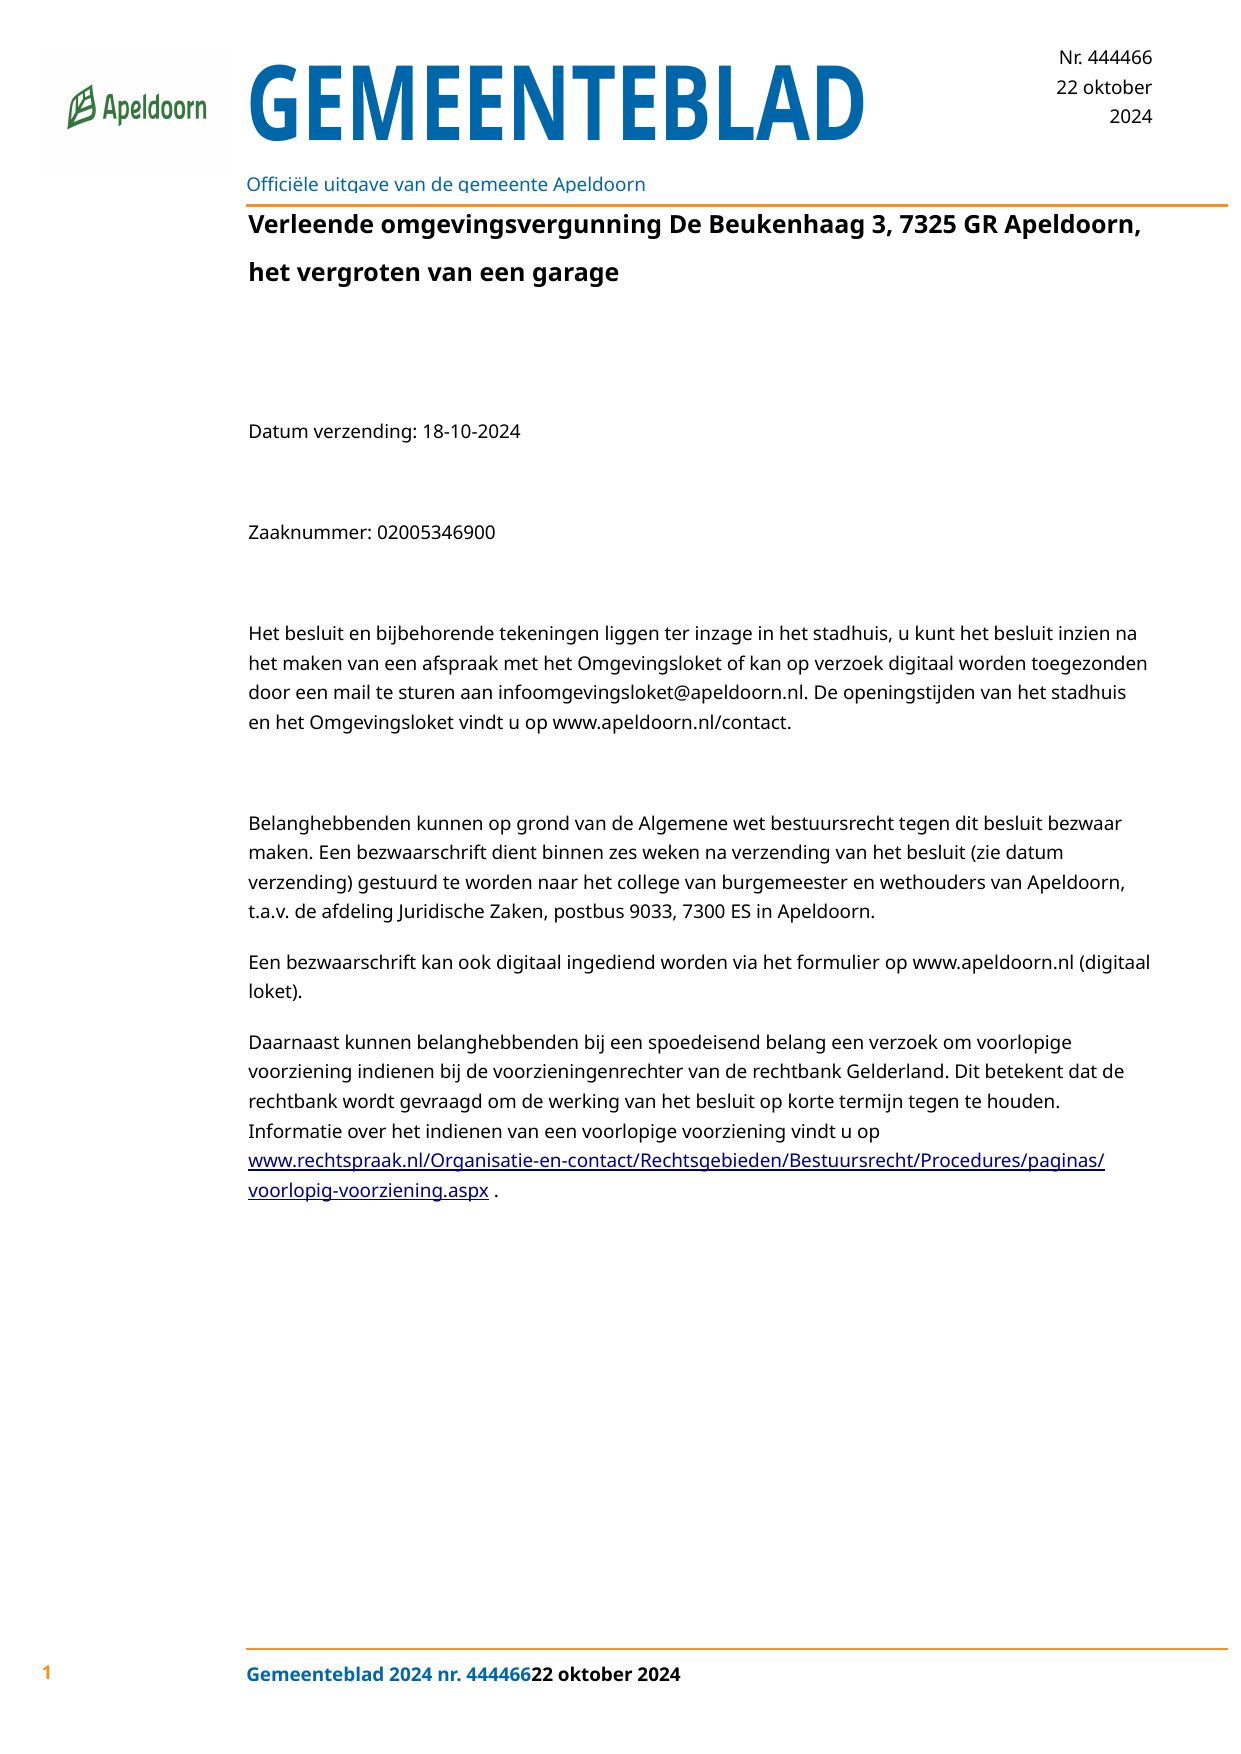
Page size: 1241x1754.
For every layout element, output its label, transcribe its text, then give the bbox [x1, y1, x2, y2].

text Het besluit en bijbehorende tekeningen liggen ter inzage in het stadhuis, u kunt het besluit inzien na het maken van een afspraak met het Omgevingsloket of kan op verzoek digitaal worden toegezonden door een mail te sturen aan infoomgevingsloket@apeldoorn.nl. De openingstijden van het stadhuis en het Omgevingsloket vindt u op www.apeldoorn.nl/contact. [248, 620, 1152, 735]
picture [41, 47, 231, 172]
text Een bezwaarschrift kan ook digitaal ingediend worden via het formulier op www.apeldoorn.nl (digitaal loket). [248, 949, 1152, 1004]
text Daarnaast kunnen belanghebbenden bij een spoedeisend belang een verzoek om voorlopige voorziening indienen bij de voorzieningenrechter van de rechtbank Gelderland. Dit betekent dat de rechtbank wordt gevraagd om de werking van het besluit op korte termijn tegen te houden. Informatie over het indienen van een voorlopige voorziening vindt u op www.rechtspraak.nl/Organisatie-en-contact/Rechtsgebieden/Bestuursrecht/Procedures/paginas/voorlopig-voorziening.aspx . [248, 1029, 1152, 1203]
text Zaaknummer: 02005346900 [248, 519, 1152, 545]
text Belanghebbenden kunnen op grond van de Algemene wet bestuursrecht tegen dit besluit bezwaar maken. Een bezwaarschrift dient binnen zes weken na verzending van het besluit (zie datum verzending) gestuurd te worden naar het college van burgemeester en wethouders van Apeldoorn, t.a.v. de afdeling Juridische Zaken, postbus 9033, 7300 ES in Apeldoorn. [248, 810, 1152, 924]
text Datum verzending: 18-10-2024 [248, 419, 1152, 444]
text Verleende omgevingsvergunning De Beukenhaag 3, 7325 GR Apeldoorn, het vergroten van een garage [248, 207, 1152, 288]
